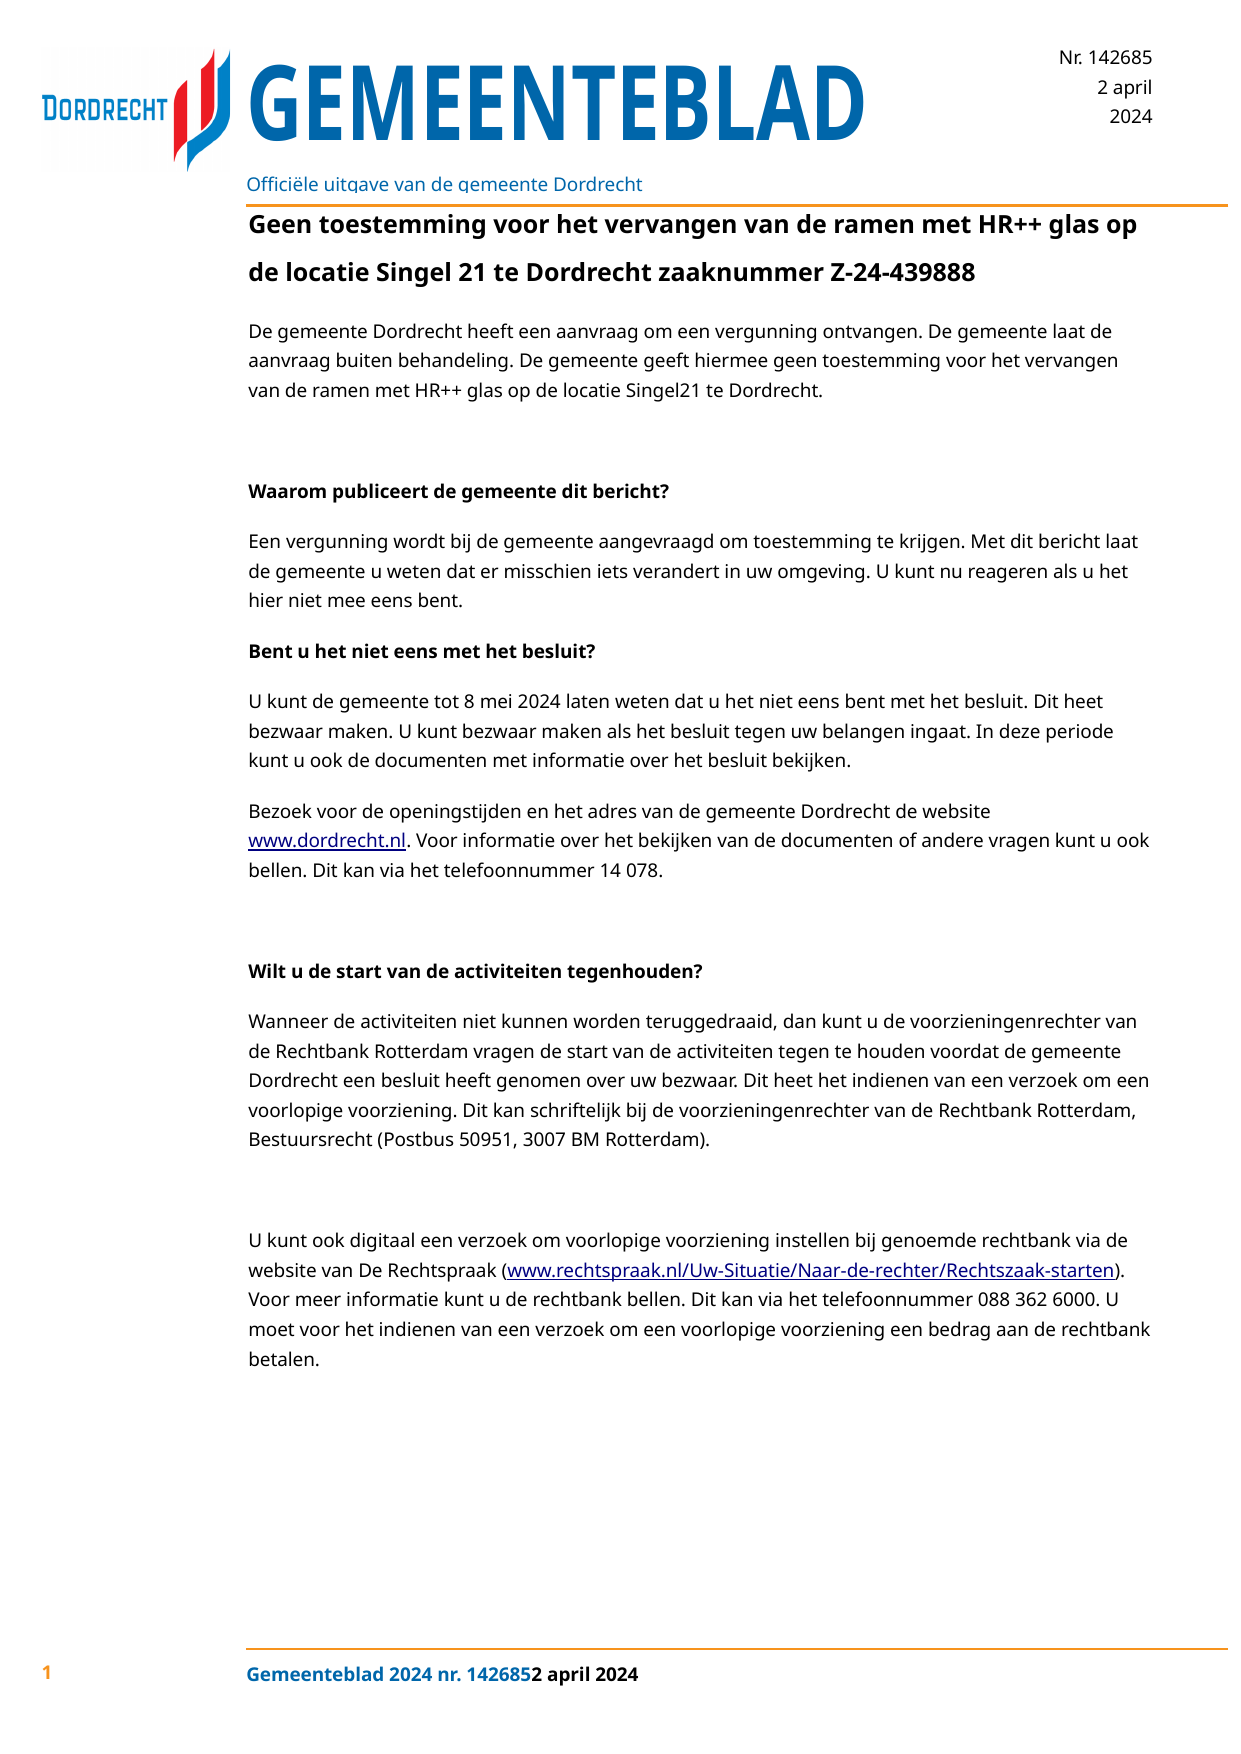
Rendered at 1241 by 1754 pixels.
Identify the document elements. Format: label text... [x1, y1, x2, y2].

text U kunt ook digitaal een verzoek om voorlopige voorziening instellen bij genoemde rechtbank via de website van De Rechtspraak (www.rechtspraak.nl/Uw-Situatie/Naar-de-rechter/Rechtszaak-starten). Voor meer informatie kunt u de rechtbank bellen. Dit kan via het telefoonnummer 088 362 6000. U moet voor het indienen van een verzoek om een voorlopige voorziening een bedrag aan de rechtbank betalen. [248, 1227, 1152, 1372]
text Bezoek voor de openingstijden en het adres van de gemeente Dordrecht de website www.dordrecht.nl. Voor informatie over het bekijken van de documenten of andere vragen kunt u ook bellen. Dit kan via het telefoonnummer 14 078. [248, 798, 1152, 883]
text Een vergunning wordt bij de gemeente aangevraagd om toestemming te krijgen. Met dit bericht laat de gemeente u weten dat er misschien iets verandert in uw omgeving. U kunt nu reageren als u het hier niet mee eens bent. [248, 528, 1152, 613]
text De gemeente Dordrecht heeft een aanvraag om een vergunning ontvangen. De gemeente laat de aanvraag buiten behandeling. De gemeente geeft hiermee geen toestemming voor het vervangen van de ramen met HR++ glas op de locatie Singel21 te Dordrecht. [248, 318, 1152, 403]
picture [41, 47, 231, 172]
text Wanneer de activiteiten niet kunnen worden teruggedraaid, dan kunt u de voorzieningenrechter van de Rechtbank Rotterdam vragen de start van de activiteiten tegen te houden voordat de gemeente Dordrecht een besluit heeft genomen over uw bezwaar. Dit heet het indienen van een verzoek om een voorlopige voorziening. Dit kan schriftelijk bij de voorzieningenrechter van de Rechtbank Rotterdam, Bestuursrecht (Postbus 50951, 3007 BM Rotterdam). [248, 1008, 1152, 1152]
text Wilt u de start van de activiteiten tegenhouden? [248, 958, 1152, 984]
text Bent u het niet eens met het besluit? [248, 638, 1152, 664]
text Waarom publiceert de gemeente dit bericht? [248, 478, 1152, 504]
text U kunt de gemeente tot 8 mei 2024 laten weten dat u het niet eens bent met het besluit. Dit heet bezwaar maken. U kunt bezwaar maken als het besluit tegen uw belangen ingaat. In deze periode kunt u ook de documenten met informatie over het besluit bekijken. [248, 688, 1152, 773]
text Geen toestemming voor het vervangen van de ramen met HR++ glas op de locatie Singel 21 te Dordrecht zaaknummer Z-24-439888 [248, 207, 1152, 288]
